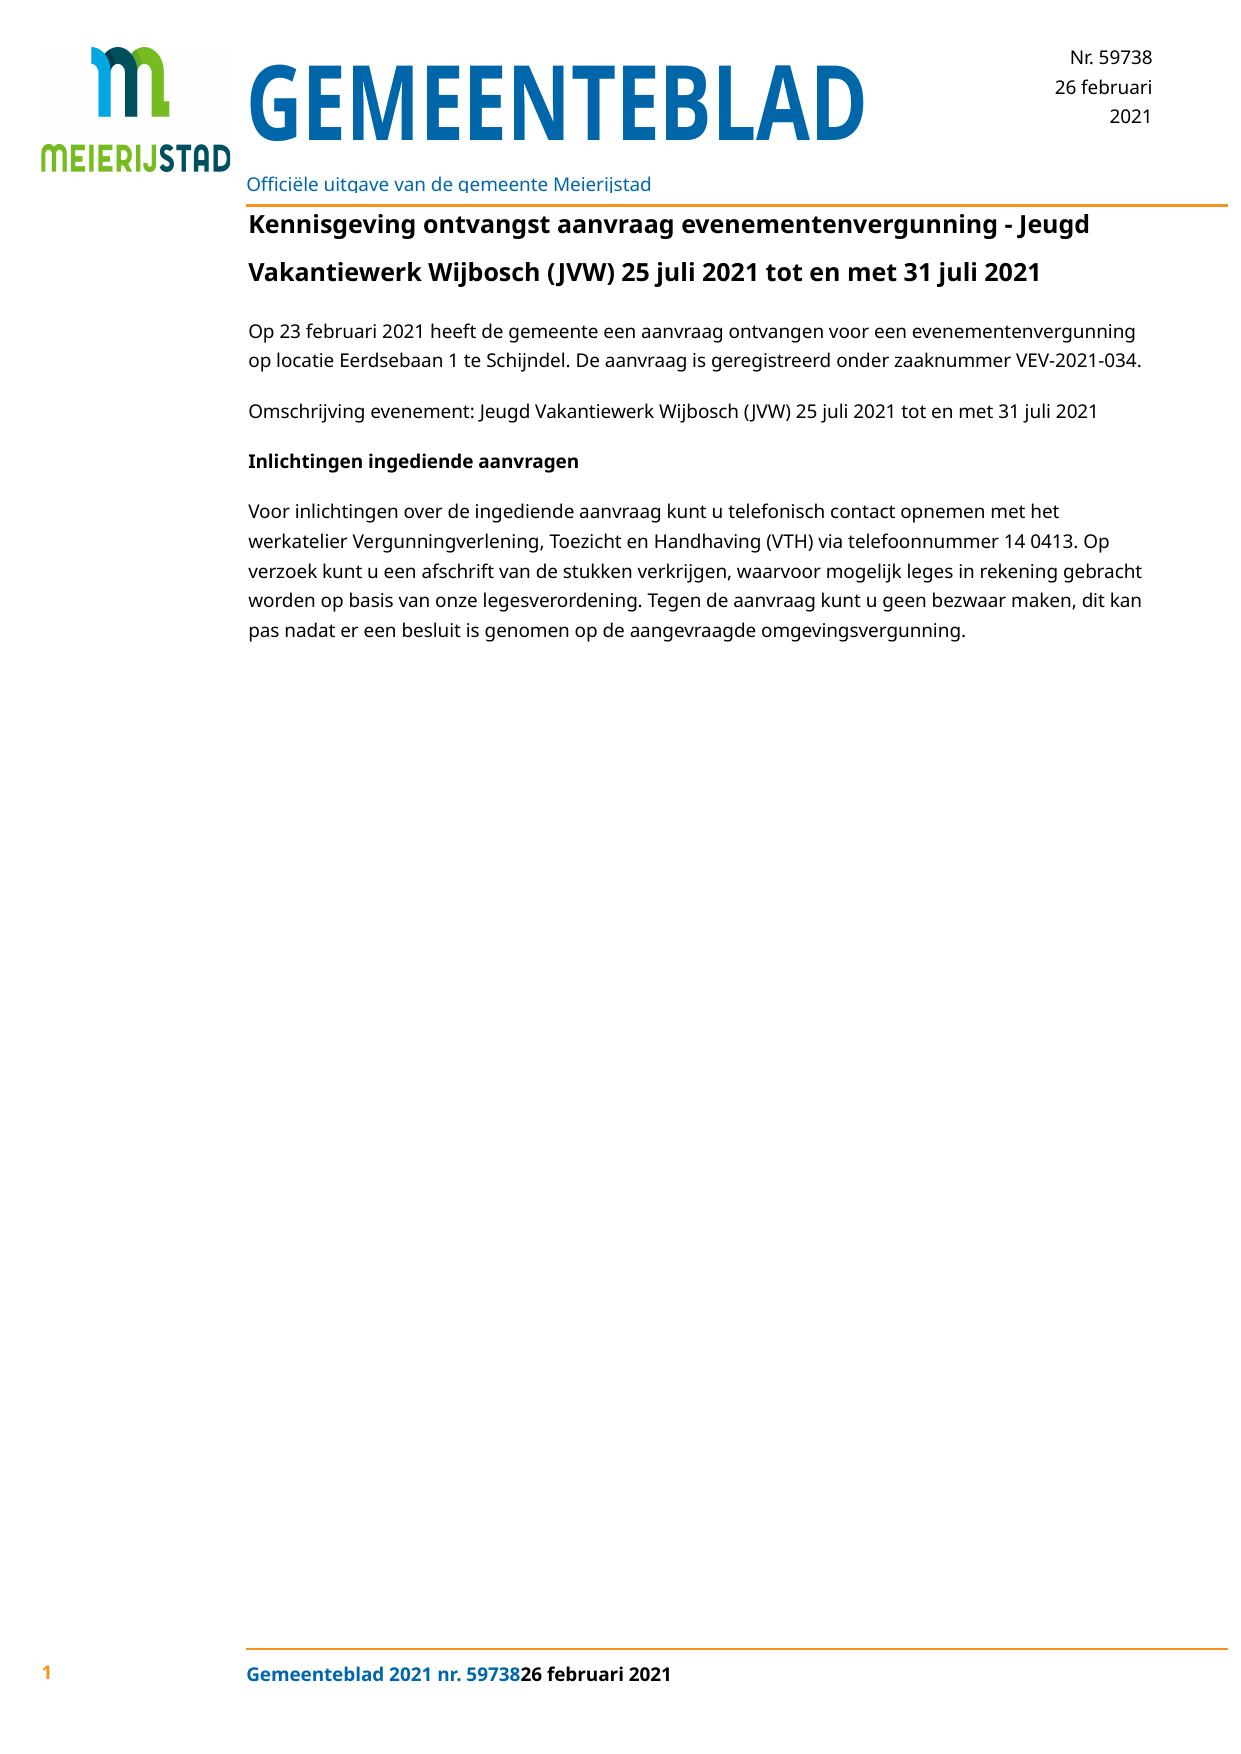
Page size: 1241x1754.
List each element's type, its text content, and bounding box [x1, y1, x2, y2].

text Omschrijving evenement: Jeugd Vakantiewerk Wijbosch (JVW) 25 juli 2021 tot en met 31 juli 2021 [248, 398, 1152, 424]
text Voor inlichtingen over de ingediende aanvraag kunt u telefonisch contact opnemen met het werkatelier Vergunningverlening, Toezicht en Handhaving (VTH) via telefoonnummer 14 0413. Op verzoek kunt u een afschrift van de stukken verkrijgen, waarvoor mogelijk leges in rekening gebracht worden op basis van onze legesverordening. Tegen de aanvraag kunt u geen bezwaar maken, dit kan pas nadat er een besluit is genomen op de aangevraagde omgevingsvergunning. [248, 499, 1152, 643]
text Op 23 februari 2021 heeft de gemeente een aanvraag ontvangen voor een evenementenvergunning op locatie Eerdsebaan 1 te Schijndel. De aanvraag is geregistreerd onder zaaknummer VEV-2021-034. [248, 318, 1152, 373]
text Kennisgeving ontvangst aanvraag evenementenvergunning - Jeugd Vakantiewerk Wijbosch (JVW) 25 juli 2021 tot en met 31 juli 2021 [248, 207, 1152, 288]
text Inlichtingen ingediende aanvragen [248, 448, 1152, 474]
picture [41, 47, 231, 172]
